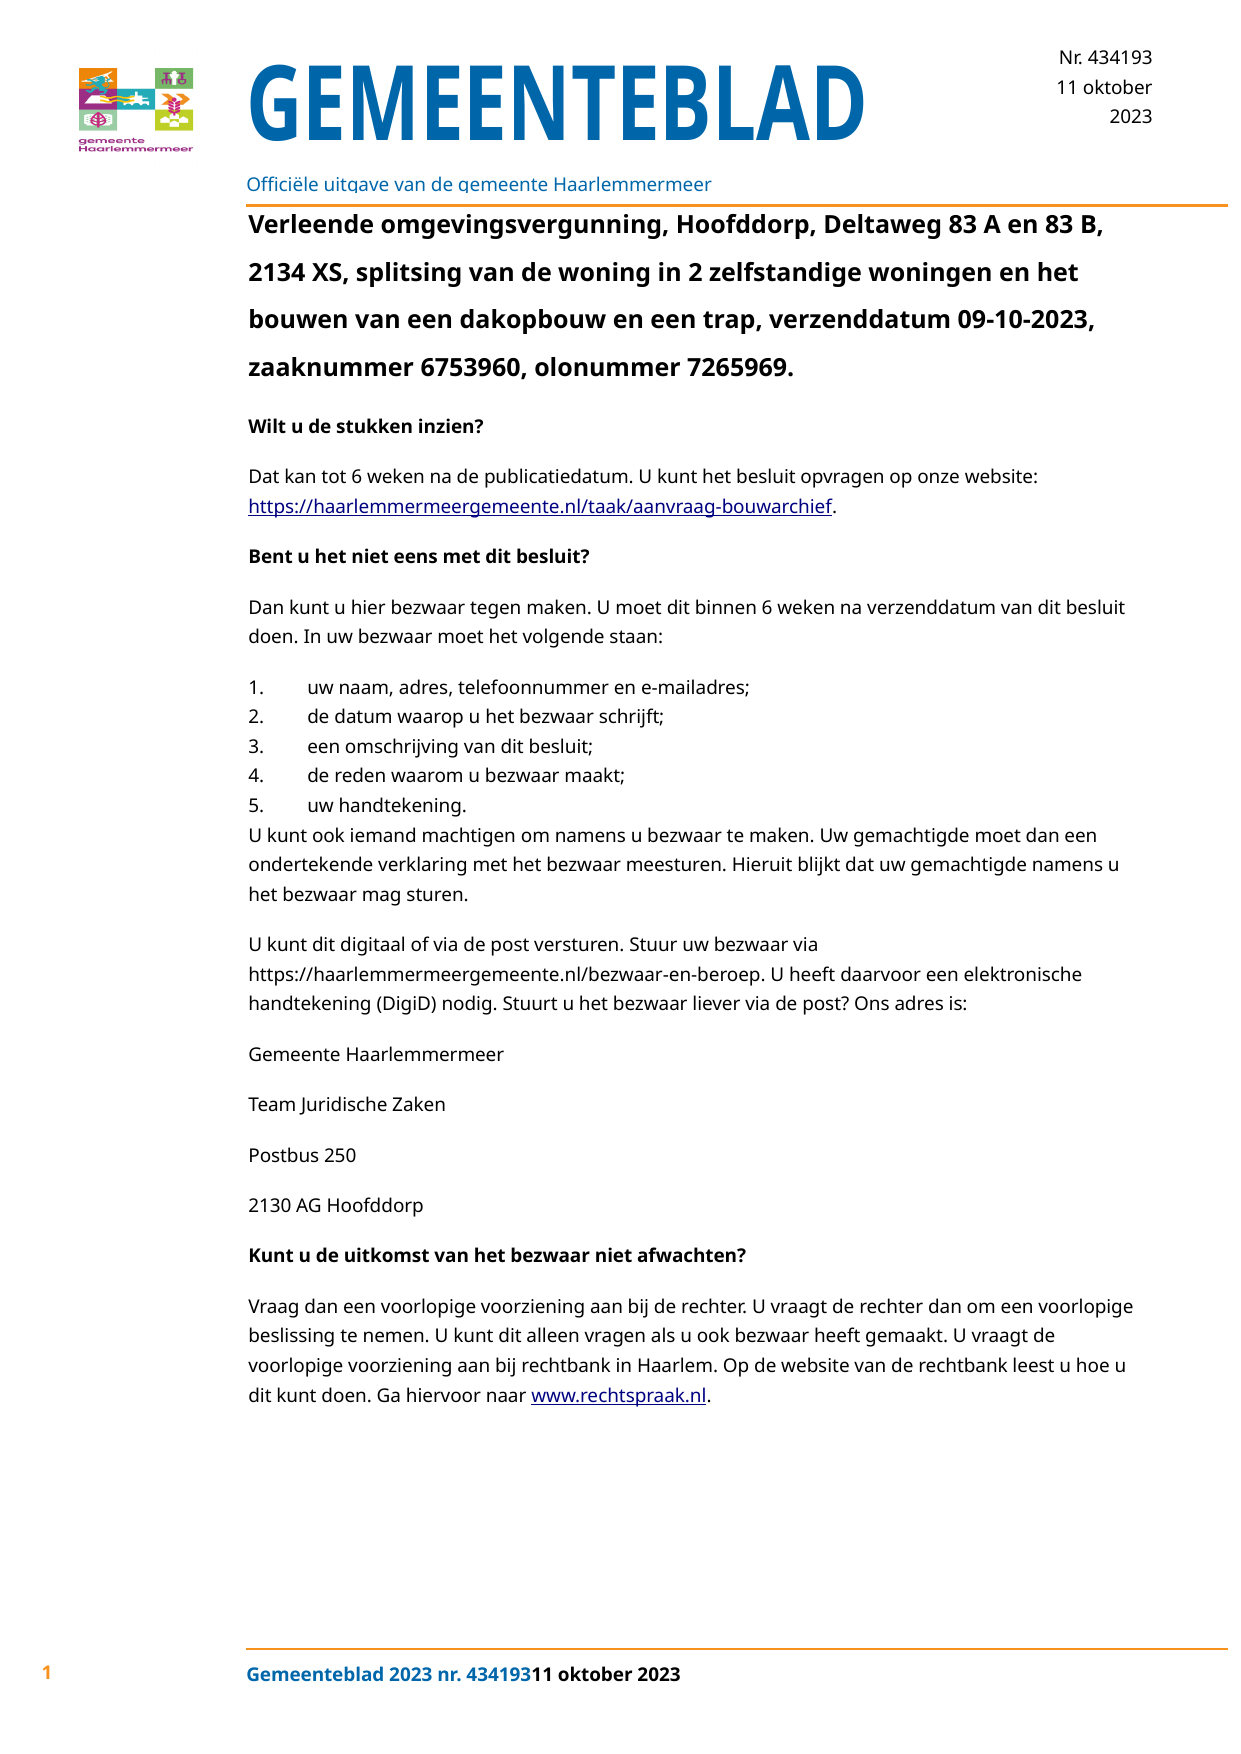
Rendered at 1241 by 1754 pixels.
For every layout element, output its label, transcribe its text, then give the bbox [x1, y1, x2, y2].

list uw handtekening. [248, 792, 1152, 818]
text Team Juridische Zaken [248, 1091, 1152, 1117]
text Dat kan tot 6 weken na de publicatiedatum. U kunt het besluit opvragen op onze website: https://haarlemmermeergemeente.nl/taak/aanvraag-bouwarchief. [248, 463, 1152, 519]
list uw naam, adres, telefoonnummer en e-mailadres; [248, 674, 1152, 700]
text Postbus 250 [248, 1142, 1152, 1168]
text U kunt dit digitaal of via de post versturen. Stuur uw bezwaar via https://haarlemmermeergemeente.nl/bezwaar-en-beroep. U heeft daarvoor een elektronische handtekening (DigiD) nodig. Stuurt u het bezwaar liever via de post? Ons adres is: [248, 931, 1152, 1016]
text Bent u het niet eens met dit besluit? [248, 543, 1152, 569]
text Vraag dan een voorlopige voorziening aan bij de rechter. U vraagt de rechter dan om een voorlopige beslissing te nemen. U kunt dit alleen vragen als u ook bezwaar heeft gemaakt. U vraagt de voorlopige voorziening aan bij rechtbank in Haarlem. Op de website van de rechtbank leest u hoe u dit kunt doen. Ga hiervoor naar www.rechtspraak.nl. [248, 1293, 1152, 1408]
picture [41, 47, 231, 172]
text Wilt u de stukken inzien? [248, 413, 1152, 439]
text 2130 AG Hoofddorp [248, 1192, 1152, 1218]
text U kunt ook iemand machtigen om namens u bezwaar te maken. Uw gemachtigde moet dan een ondertekende verklaring met het bezwaar meesturen. Hieruit blijkt dat uw gemachtigde namens u het bezwaar mag sturen. [248, 822, 1152, 907]
text Gemeente Haarlemmermeer [248, 1041, 1152, 1067]
text Verleende omgevingsvergunning, Hoofddorp, Deltaweg 83 A en 83 B, 2134 XS, splitsing van de woning in 2 zelfstandige woningen en het bouwen van een dakopbouw en een trap, verzenddatum 09-10-2023, zaaknummer 6753960, olonummer 7265969. [248, 207, 1152, 384]
list de datum waarop u het bezwaar schrijft; [248, 703, 1152, 729]
text Kunt u de uitkomst van het bezwaar niet afwachten? [248, 1243, 1152, 1268]
list de reden waarom u bezwaar maakt; [248, 763, 1152, 788]
text Dan kunt u hier bezwaar tegen maken. U moet dit binnen 6 weken na verzenddatum van dit besluit doen. In uw bezwaar moet het volgende staan: [248, 594, 1152, 649]
list een omschrijving van dit besluit; [248, 733, 1152, 759]
